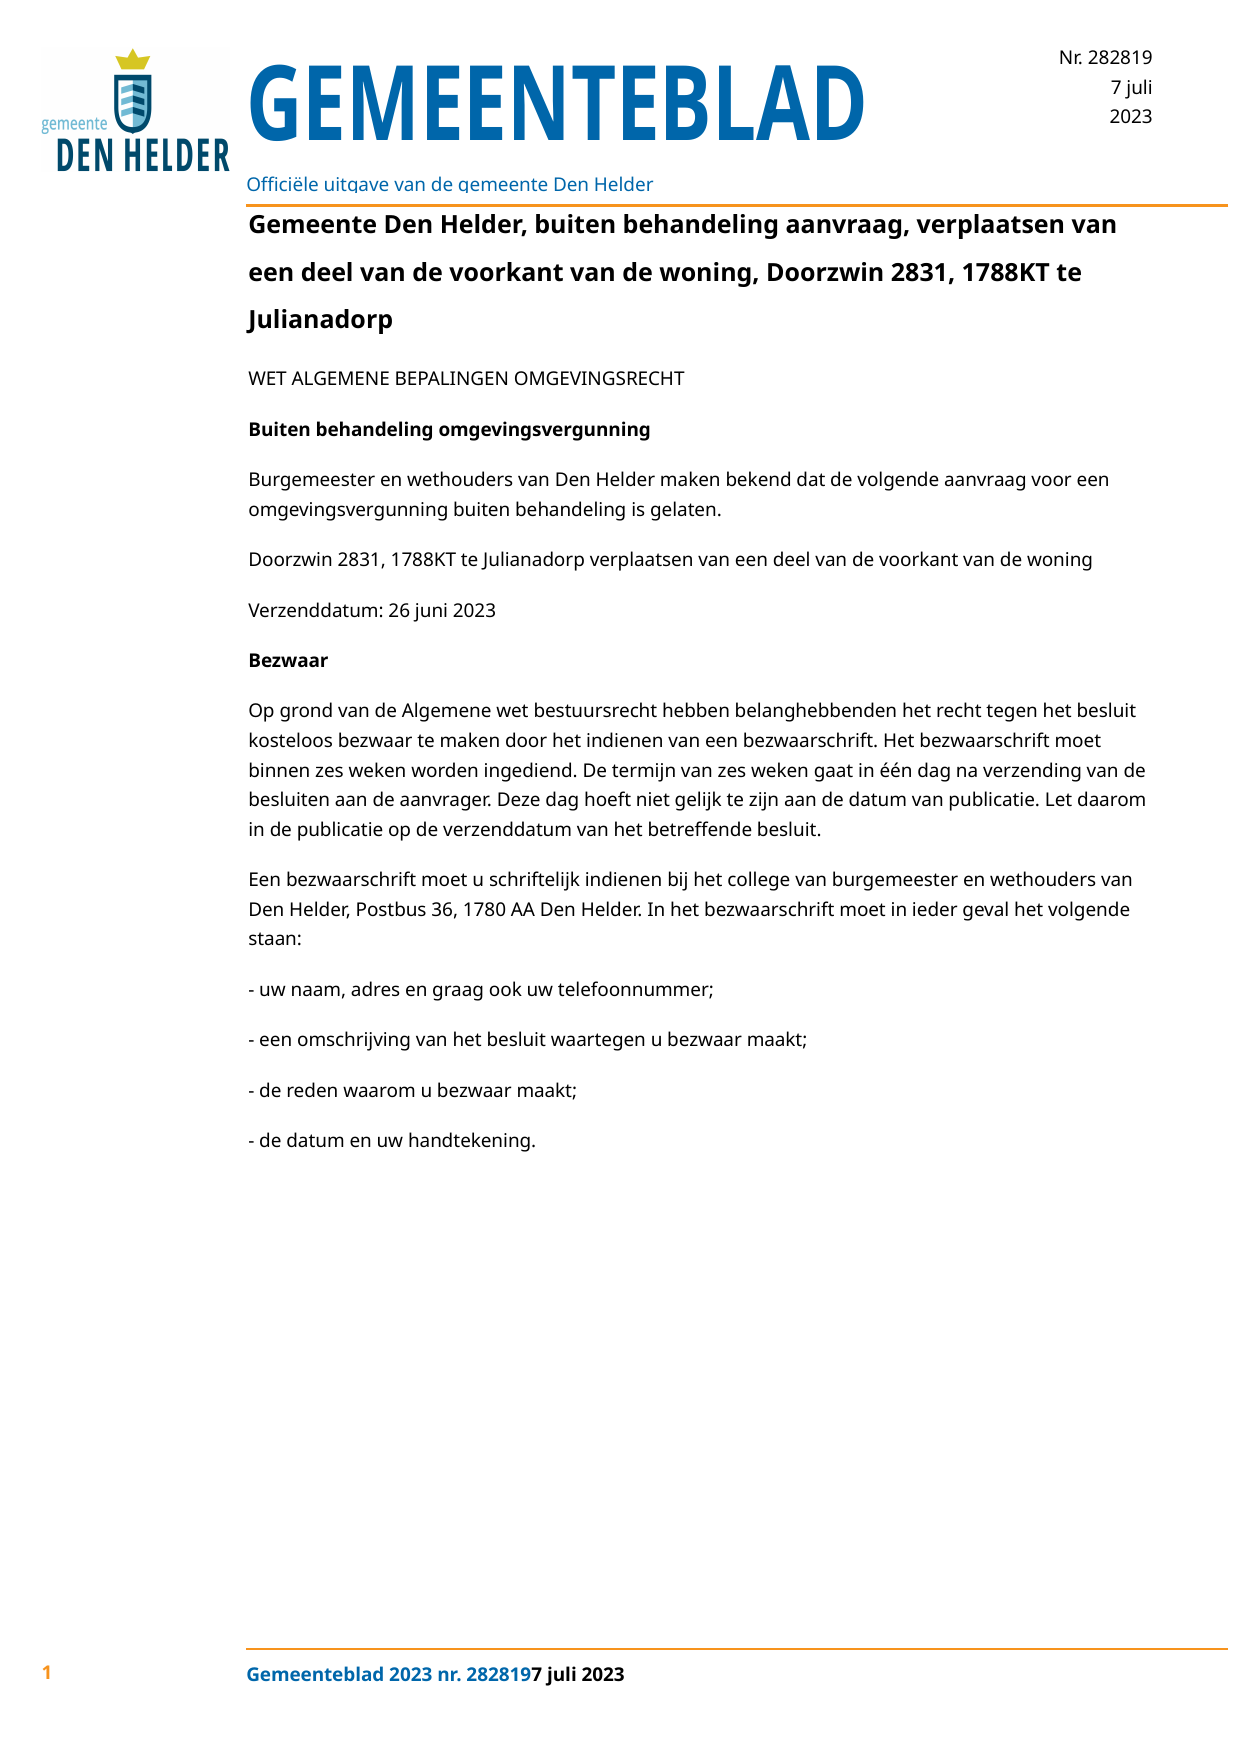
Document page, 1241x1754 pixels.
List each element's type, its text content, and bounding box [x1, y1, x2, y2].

text Doorzwin 2831, 1788KT te Julianadorp verplaatsen van een deel van de voorkant van de woning [248, 546, 1152, 572]
text - uw naam, adres en graag ook uw telefoonnummer; [248, 976, 1152, 1002]
text Buiten behandeling omgevingsvergunning [248, 416, 1152, 442]
text Verzenddatum: 26 juni 2023 [248, 597, 1152, 622]
picture [63, 144, 68, 165]
picture [220, 160, 224, 172]
picture [41, 47, 231, 172]
picture [130, 157, 135, 172]
text Een bezwaarschrift moet u schriftelijk indienen bij het college van burgemeester en wethouders van Den Helder, Postbus 36, 1780 AA Den Helder. In het bezwaarschrift moet in ieder geval het volgende staan: [248, 866, 1152, 951]
text Bezwaar [248, 647, 1152, 673]
text - de reden waarom u bezwaar maakt; [248, 1077, 1152, 1102]
text - de datum en uw handtekening. [248, 1127, 1152, 1153]
text Burgemeester en wethouders van Den Helder maken bekend dat de volgende aanvraag voor een omgevingsvergunning buiten behandeling is gelaten. [248, 466, 1152, 522]
text WET ALGEMENE BEPALINGEN OMGEVINGSRECHT [248, 366, 1152, 391]
picture [182, 144, 187, 165]
text Op grond van de Algemene wet bestuursrecht hebben belanghebbenden het recht tegen het besluit kosteloos bezwaar te maken door het indienen van een bezwaarschrift. Het bezwaarschrift moet binnen zes weken worden ingediend. De termijn van zes weken gaat in één dag na verzending van de besluiten aan de aanvrager. Deze dag hoeft niet gelijk te zijn aan de datum van publicatie. Let daarom in de publicatie op de verzenddatum van het betreffende besluit. [248, 698, 1152, 842]
text - een omschrijving van het besluit waartegen u bezwaar maakt; [248, 1026, 1152, 1052]
picture [100, 154, 106, 172]
text Gemeente Den Helder, buiten behandeling aanvraag, verplaatsen van een deel van de voorkant van de woning, Doorzwin 2831, 1788KT te Julianadorp [248, 207, 1152, 336]
